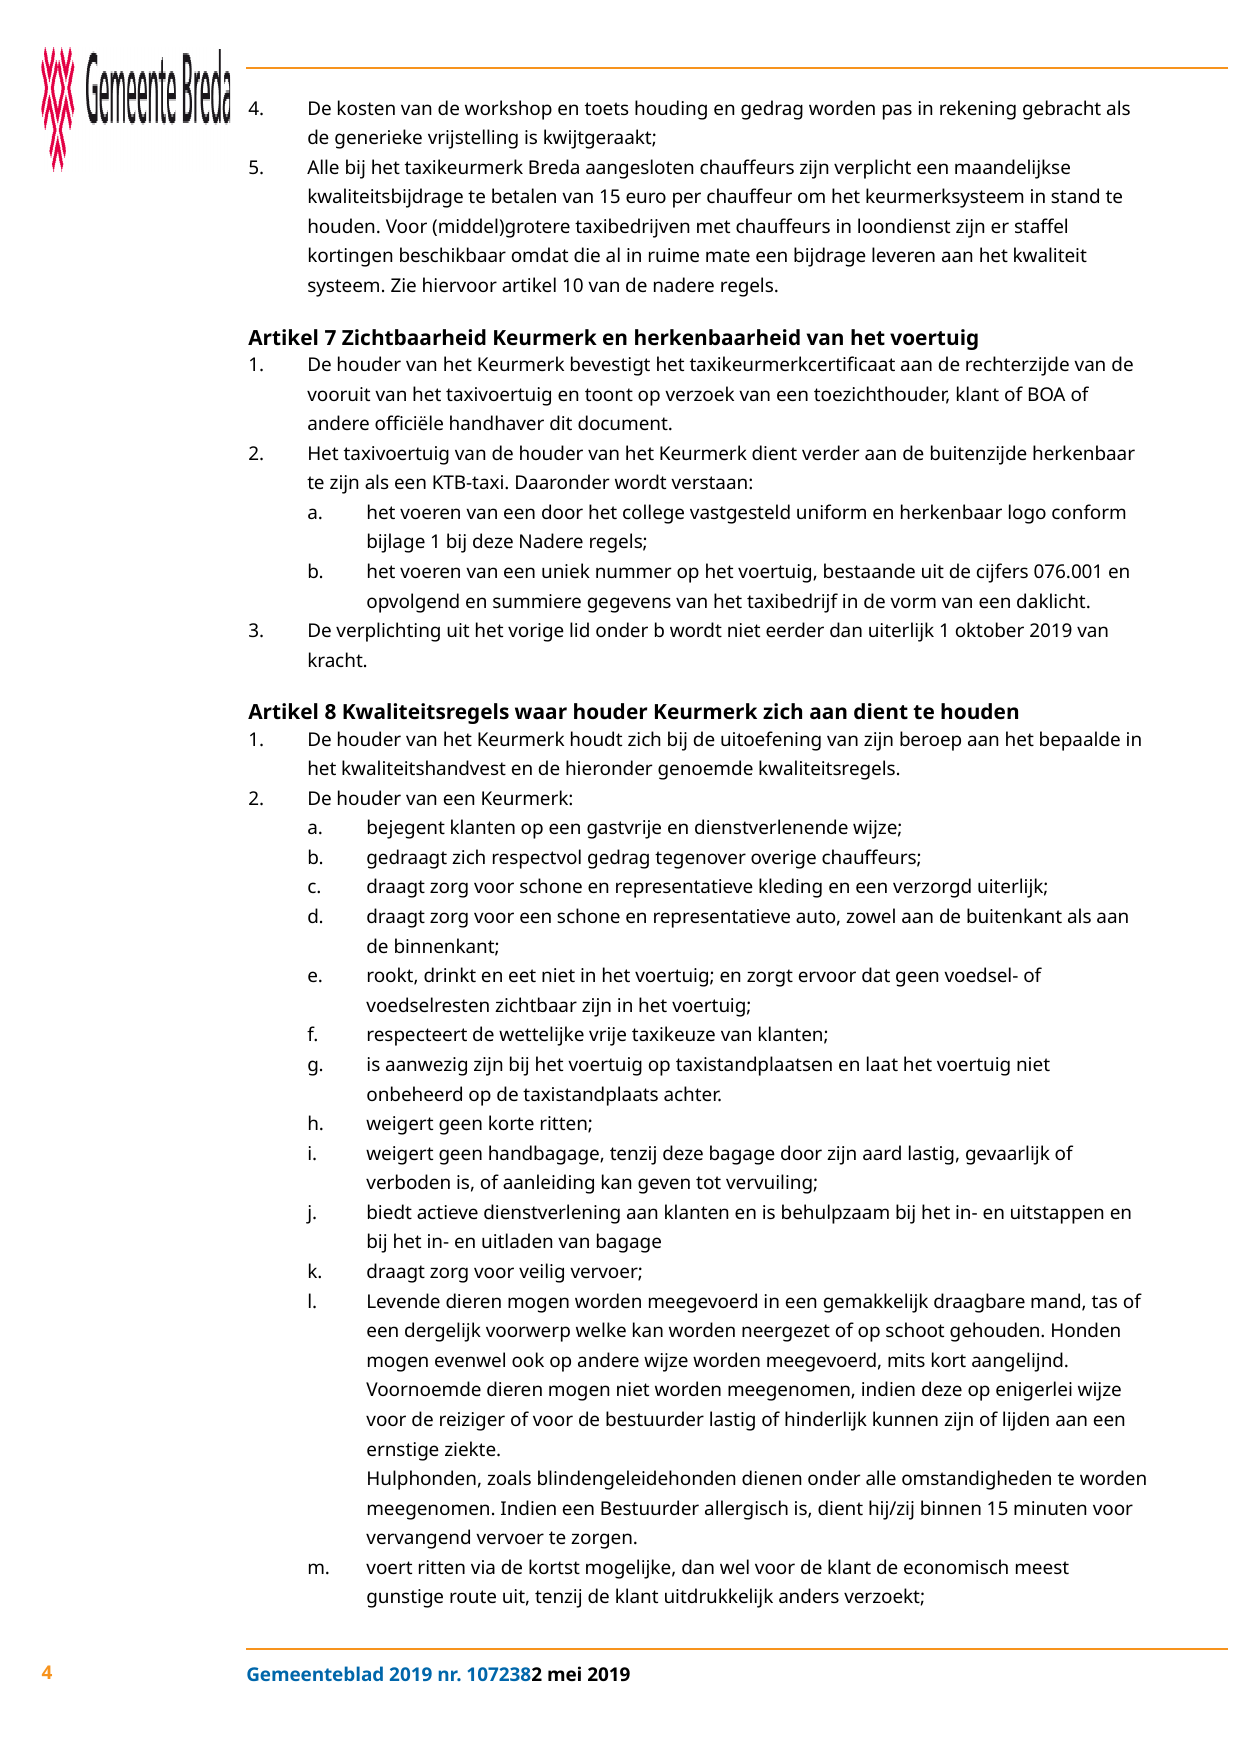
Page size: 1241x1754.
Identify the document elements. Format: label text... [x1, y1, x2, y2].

list Levende dieren mogen worden meegevoerd in een gemakkelijk draagbare mand, tas of een dergelijk voorwerp welke kan worden neergezet of op schoot gehouden. Honden mogen evenwel ook op andere wijze worden meegevoerd, mits kort aangelijnd. Voornoemde dieren mogen niet worden meegenomen, indien deze op enigerlei wijze voor de reiziger of voor de bestuurder lastig of hinderlijk kunnen zijn of lijden aan een ernstige ziekte. [307, 1288, 1152, 1462]
list voert ritten via de kortst mogelijke, dan wel voor de klant de economisch meest gunstige route uit, tenzij de klant uitdrukkelijk anders verzoekt; [307, 1554, 1152, 1609]
list De verplichting uit het vorige lid onder b wordt niet eerder dan uiterlijk 1 oktober 2019 van kracht. [248, 617, 1152, 673]
list De houder van een Keurmerk: [248, 785, 1152, 811]
list Het taxivoertuig van de houder van het Keurmerk dient verder aan de buitenzijde herkenbaar te zijn als een KTB-taxi. Daaronder wordt verstaan: [248, 440, 1152, 495]
list De kosten van de workshop en toets houding en gedrag worden pas in rekening gebracht als de generieke vrijstelling is kwijtgeraakt; [248, 95, 1152, 150]
list De houder van het Keurmerk houdt zich bij de uitoefening van zijn beroep aan het bepaalde in het kwaliteitshandvest en de hieronder genoemde kwaliteitsregels. [248, 726, 1152, 781]
list De houder van het Keurmerk bevestigt het taxikeurmerkcertificaat aan de rechterzijde van de vooruit van het taxivoertuig en toont op verzoek van een toezichthouder, klant of BOA of andere officiële handhaver dit document. [248, 351, 1152, 436]
list biedt actieve dienstverlening aan klanten en is behulpzaam bij het in- en uitstappen en bij het in- en uitladen van bagage [307, 1199, 1152, 1254]
list bejegent klanten op een gastvrije en dienstverlenende wijze; [307, 814, 1152, 840]
list Hulphonden, zoals blindengeleidehonden dienen onder alle omstandigheden te worden meegenomen. Indien een Bestuurder allergisch is, dient hij/zij binnen 15 minuten voor vervangend vervoer te zorgen. [307, 1465, 1152, 1550]
list weigert geen korte ritten; [307, 1110, 1152, 1136]
list gedraagt zich respectvol gedrag tegenover overige chauffeurs; [307, 844, 1152, 870]
list respecteert de wettelijke vrije taxikeuze van klanten; [307, 1022, 1152, 1047]
list draagt zorg voor een schone en representatieve auto, zowel aan de buitenkant als aan de binnenkant; [307, 903, 1152, 959]
list is aanwezig zijn bij het voertuig op taxistandplaatsen en laat het voertuig niet onbeheerd op de taxistandplaats achter. [307, 1051, 1152, 1107]
text Artikel 8 Kwaliteitsregels waar houder Keurmerk zich aan dient te houden [248, 697, 1152, 726]
list het voeren van een door het college vastgesteld uniform en herkenbaar logo conform bijlage 1 bij deze Nadere regels; [307, 499, 1152, 554]
list draagt zorg voor schone en representatieve kleding en een verzorgd uiterlijk; [307, 874, 1152, 899]
list weigert geen handbagage, tenzij deze bagage door zijn aard lastig, gevaarlijk of verboden is, of aanleiding kan geven tot vervuiling; [307, 1140, 1152, 1195]
list draagt zorg voor veilig vervoer; [307, 1258, 1152, 1284]
list rookt, drinkt en eet niet in het voertuig; en zorgt ervoor dat geen voedsel- of voedselresten zichtbaar zijn in het voertuig; [307, 962, 1152, 1018]
list Alle bij het taxikeurmerk Breda aangesloten chauffeurs zijn verplicht een maandelijkse kwaliteitsbijdrage te betalen van 15 euro per chauffeur om het keurmerksysteem in stand te houden. Voor (middel)grotere taxibedrijven met chauffeurs in loondienst zijn er staffel kortingen beschikbaar omdat die al in ruime mate een bijdrage leveren aan het kwaliteit systeem. Zie hiervoor artikel 10 van de nadere regels. [248, 154, 1152, 298]
list het voeren van een uniek nummer op het voertuig, bestaande uit de cijfers 076.001 en opvolgend en summiere gegevens van het taxibedrijf in de vorm van een daklicht. [307, 558, 1152, 613]
picture [41, 47, 231, 172]
text Artikel 7 Zichtbaarheid Keurmerk en herkenbaarheid van het voertuig [248, 323, 1152, 351]
